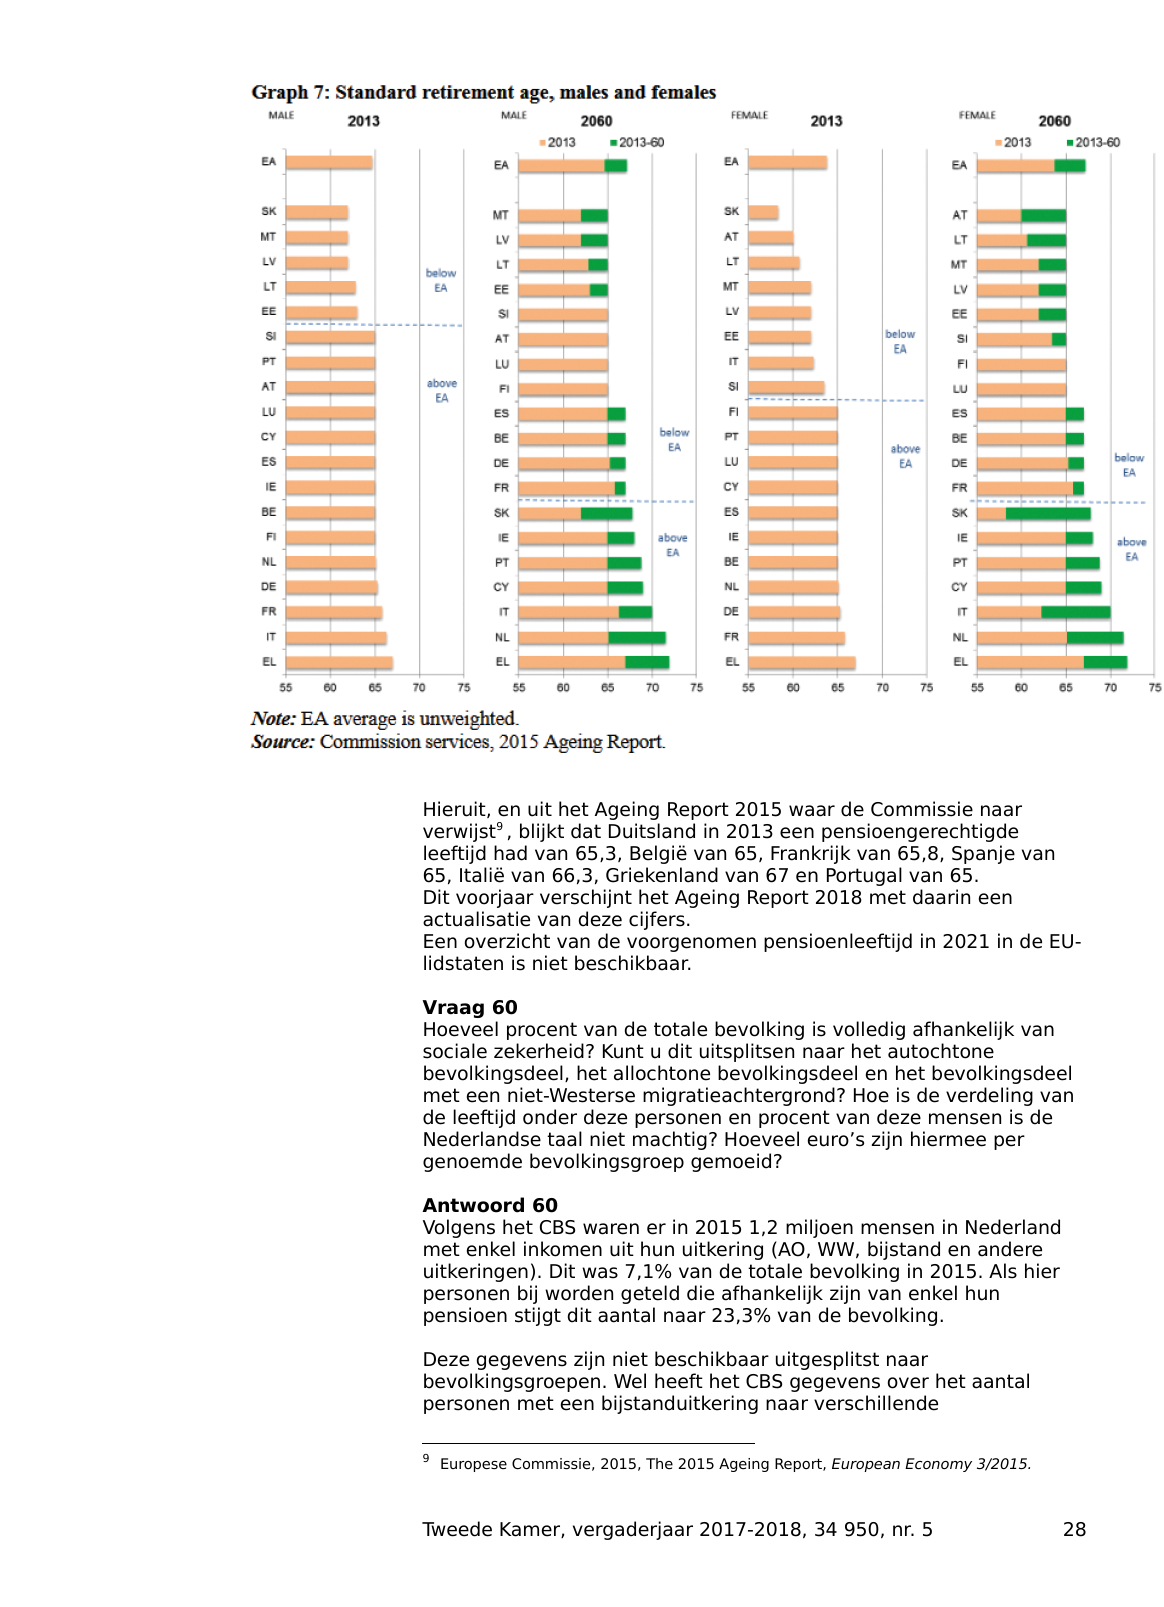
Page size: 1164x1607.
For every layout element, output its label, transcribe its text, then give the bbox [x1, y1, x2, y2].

picture [248, 81, 1164, 755]
text Hoeveel procent van de totale bevolking is volledig afhankelijk van sociale zekerheid? Kunt u dit uitsplitsen naar het autochtone bevolkingsdeel, het allochtone bevolkingsdeel en het bevolkingsdeel met een niet-Westerse migratieachtergrond? Hoe is de verdeling van de leeftijd onder deze personen en procent van deze mensen is de Nederlandse taal niet machtig? Hoeveel euro’s zijn hiermee per genoemde bevolkingsgroep gemoeid? [422, 1019, 1087, 1172]
text Volgens het CBS waren er in 2015 1,2 miljoen mensen in Nederland met enkel inkomen uit hun uitkering (AO, WW, bijstand en andere uitkeringen). Dit was 7,1% van de totale bevolking in 2015. Als hier personen bij worden geteld die afhankelijk zijn van enkel hun pensioen stijgt dit aantal naar 23,3% van de bevolking. [422, 1217, 1087, 1327]
text Hieruit, en uit het Ageing Report 2015 waar de Commissie naar verwijst, blijkt dat Duitsland in 2013 een pensioengerechtigde leeftijd had van 65,3, België van 65, Frankrijk van 65,8, Spanje van 65, Italië van 66,3, Griekenland van 67 en Portugal van 65. [422, 799, 1087, 887]
text Een overzicht van de voorgenomen pensioenleeftijd in 2021 in de EU-lidstaten is niet beschikbaar. [422, 931, 1087, 974]
text Dit voorjaar verschijnt het Ageing Report 2018 met daarin een actualisatie van deze cijfers. [422, 887, 1087, 931]
text Deze gegevens zijn niet beschikbaar uitgesplitst naar bevolkingsgroepen. Wel heeft het CBS gegevens over het aantal personen met een bijstanduitkering naar verschillende [422, 1349, 1087, 1415]
text Vraag 60 [422, 997, 1087, 1019]
text Antwoord 60 [422, 1195, 1087, 1217]
text Europese Commissie, 2015, The 2015 Ageing Report, European Economy 3/2015. [422, 1452, 1087, 1474]
